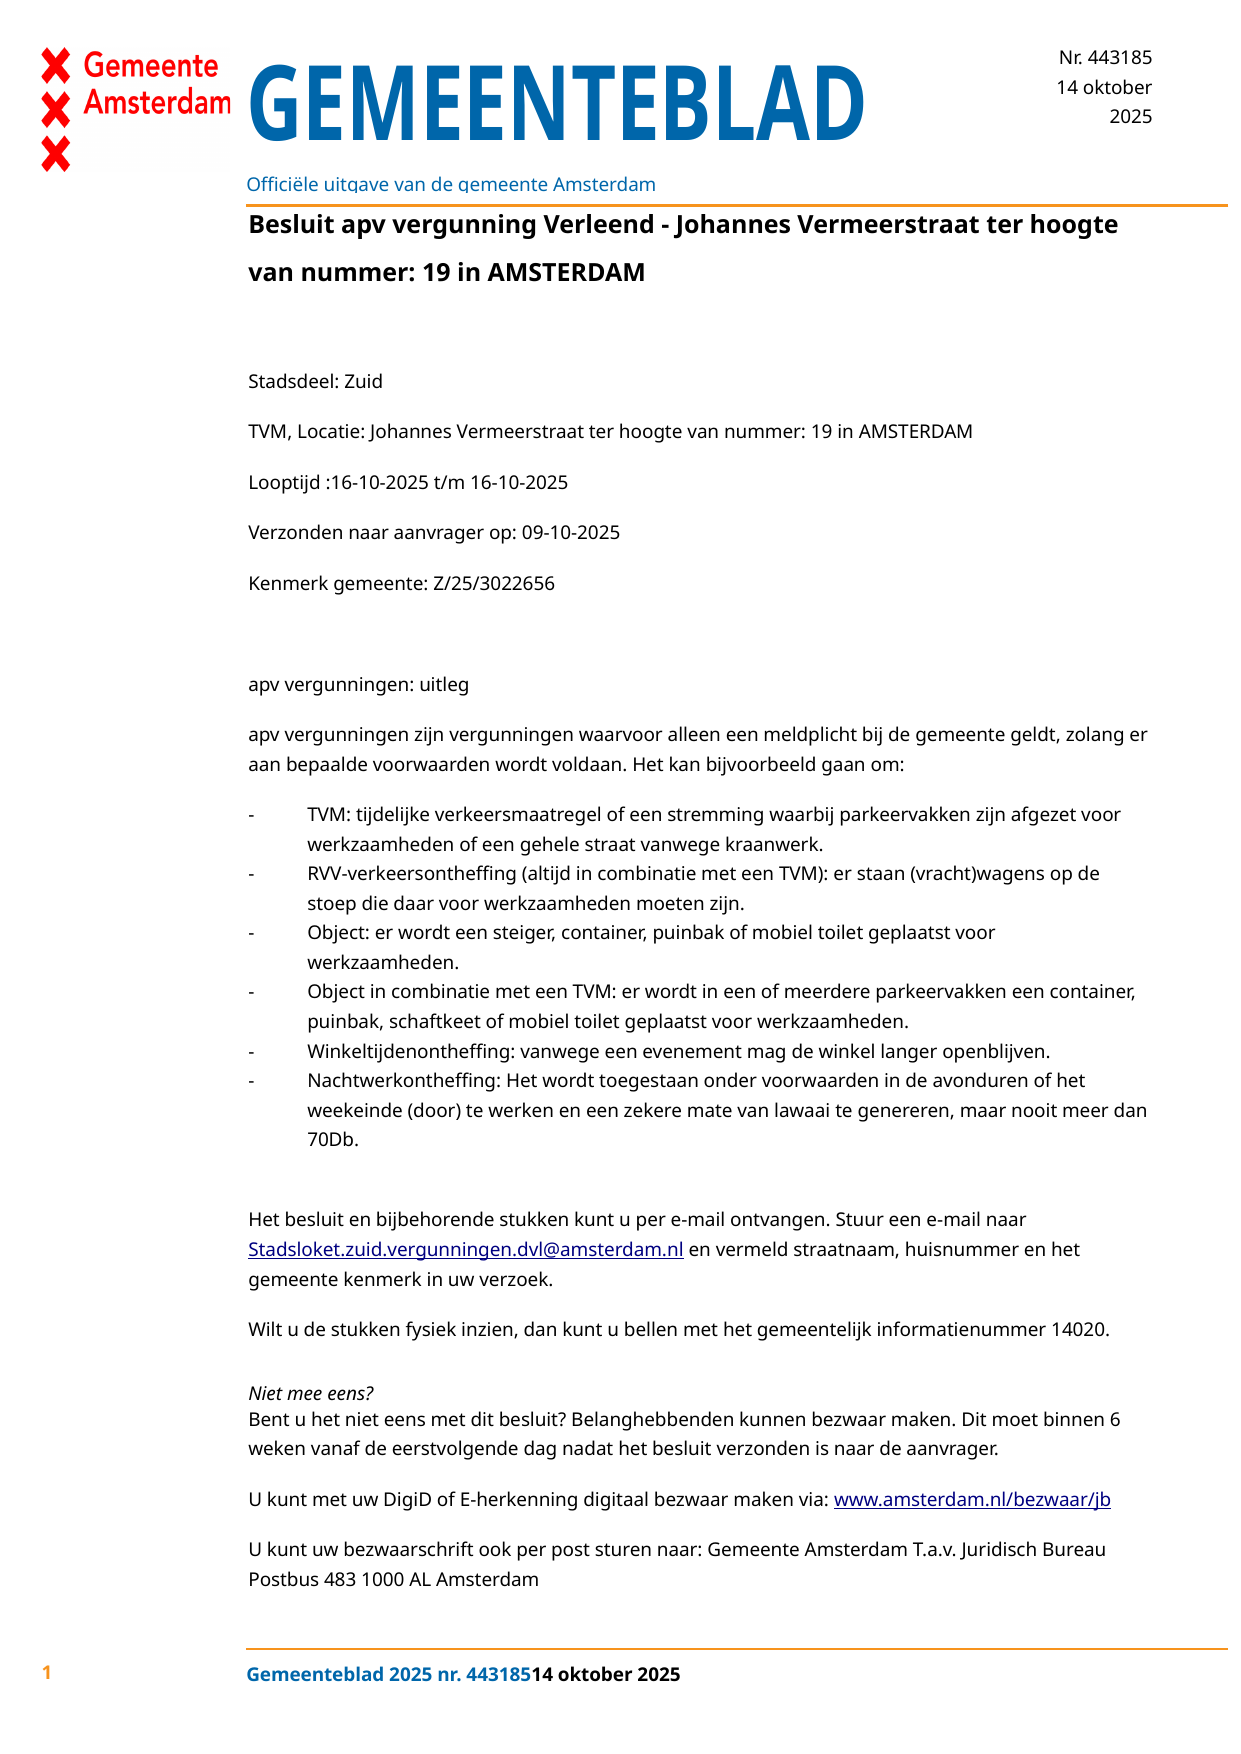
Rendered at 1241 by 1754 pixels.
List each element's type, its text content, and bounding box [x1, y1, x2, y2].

text Stadsdeel: Zuid [248, 368, 1152, 394]
text Kenmerk gemeente: Z/25/3022656 [248, 570, 1152, 596]
text Niet mee eens? [248, 1380, 1152, 1406]
text U kunt uw bezwaarschrift ook per post sturen naar: Gemeente Amsterdam T.a.v. Juridisch Bureau Postbus 483 1000 AL Amsterdam [248, 1536, 1152, 1592]
picture [41, 47, 231, 172]
text Looptijd :16-10-2025 t/m 16-10-2025 [248, 469, 1152, 495]
text Besluit apv vergunning Verleend - Johannes Vermeerstraat ter hoogte van nummer: 19 in AMSTERDAM [248, 207, 1152, 288]
text Wilt u de stukken fysiek inzien, dan kunt u bellen met het gemeentelijk informatienummer 14020. [248, 1316, 1152, 1342]
text Het besluit en bijbehorende stukken kunt u per e-mail ontvangen. Stuur een e-mail naar Stadsloket.zuid.vergunningen.dvl@amsterdam.nl en vermeld straatnaam, huisnummer en het gemeente kenmerk in uw verzoek. [248, 1207, 1152, 1292]
list Winkeltijdenontheffing: vanwege een evenement mag de winkel langer openblijven. [248, 1038, 1152, 1064]
text Bent u het niet eens met dit besluit? Belanghebbenden kunnen bezwaar maken. Dit moet binnen 6 weken vanaf de eerstvolgende dag nadat het besluit verzonden is naar de aanvrager. [248, 1406, 1152, 1461]
list Nachtwerkontheffing: Het wordt toegestaan onder voorwaarden in de avonduren of het weekeinde (door) te werken en een zekere mate van lawaai te genereren, maar nooit meer dan 70Db. [248, 1067, 1152, 1152]
list Object in combinatie met een TVM: er wordt in een of meerdere parkeervakken een container, puinbak, schaftkeet of mobiel toilet geplaatst voor werkzaamheden. [248, 979, 1152, 1034]
text Verzonden naar aanvrager op: 09-10-2025 [248, 519, 1152, 545]
list Object: er wordt een steiger, container, puinbak of mobiel toilet geplaatst voor werkzaamheden. [248, 919, 1152, 975]
text apv vergunningen zijn vergunningen waarvoor alleen een meldplicht bij de gemeente geldt, zolang er aan bepaalde voorwaarden wordt voldaan. Het kan bijvoorbeeld gaan om: [248, 721, 1152, 777]
text U kunt met uw DigiD of E-herkenning digitaal bezwaar maken via: www.amsterdam.nl/bezwaar/jb [248, 1486, 1152, 1512]
text TVM, Locatie: Johannes Vermeerstraat ter hoogte van nummer: 19 in AMSTERDAM [248, 419, 1152, 444]
list RVV-verkeersontheffing (altijd in combinatie met een TVM): er staan (vracht)wagens op de stoep die daar voor werkzaamheden moeten zijn. [248, 860, 1152, 916]
list TVM: tijdelijke verkeersmaatregel of een stremming waarbij parkeervakken zijn afgezet voor werkzaamheden of een gehele straat vanwege kraanwerk. [248, 801, 1152, 857]
text apv vergunningen: uitleg [248, 671, 1152, 697]
